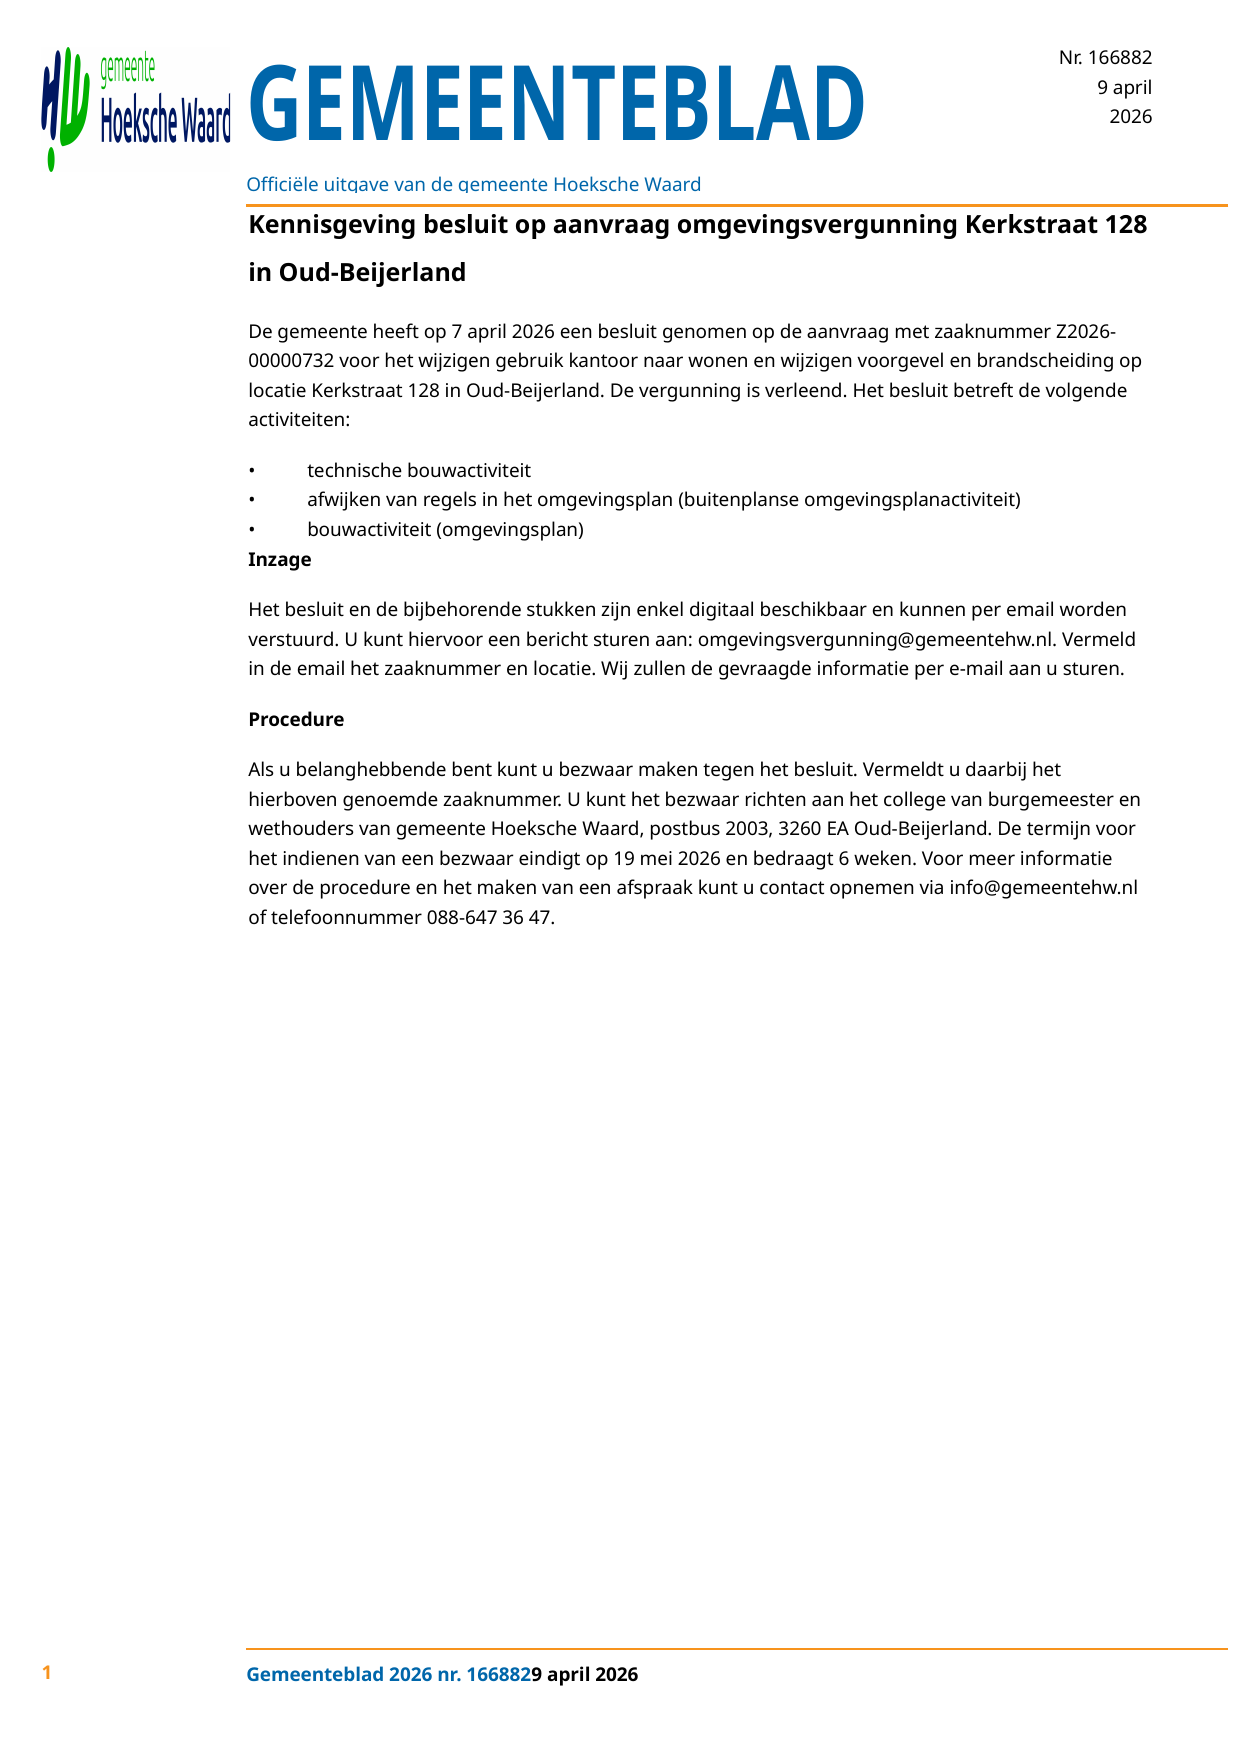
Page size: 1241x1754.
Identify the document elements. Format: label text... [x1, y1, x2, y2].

text Inzage [248, 546, 1152, 572]
picture [41, 47, 231, 172]
list bouwactiviteit (omgevingsplan) [248, 516, 1152, 542]
text Kennisgeving besluit op aanvraag omgevingsvergunning Kerkstraat 128 in Oud-Beijerland [248, 207, 1152, 288]
text Als u belanghebbende bent kunt u bezwaar maken tegen het besluit. Vermeldt u daarbij het hierboven genoemde zaaknummer. U kunt het bezwaar richten aan het college van burgemeester en wethouders van gemeente Hoeksche Waard, postbus 2003, 3260 EA Oud-Beijerland. De termijn voor het indienen van een bezwaar eindigt op 19 mei 2026 en bedraagt 6 weken. Voor meer informatie over de procedure en het maken van een afspraak kunt u contact opnemen via info@gemeentehw.nl of telefoonnummer 088-647 36 47. [248, 756, 1152, 930]
list technische bouwactiviteit [248, 457, 1152, 483]
text Het besluit en de bijbehorende stukken zijn enkel digitaal beschikbaar en kunnen per email worden verstuurd. U kunt hiervoor een bericht sturen aan: omgevingsvergunning@gemeentehw.nl. Vermeld in de email het zaaknummer en locatie. Wij zullen de gevraagde informatie per e-mail aan u sturen. [248, 596, 1152, 681]
text De gemeente heeft op 7 april 2026 een besluit genomen op de aanvraag met zaaknummer Z2026-00000732 voor het wijzigen gebruik kantoor naar wonen en wijzigen voorgevel en brandscheiding op locatie Kerkstraat 128 in Oud-Beijerland. De vergunning is verleend. Het besluit betreft de volgende activiteiten: [248, 318, 1152, 432]
text Procedure [248, 706, 1152, 732]
list afwijken van regels in het omgevingsplan (buitenplanse omgevingsplanactiviteit) [248, 487, 1152, 512]
